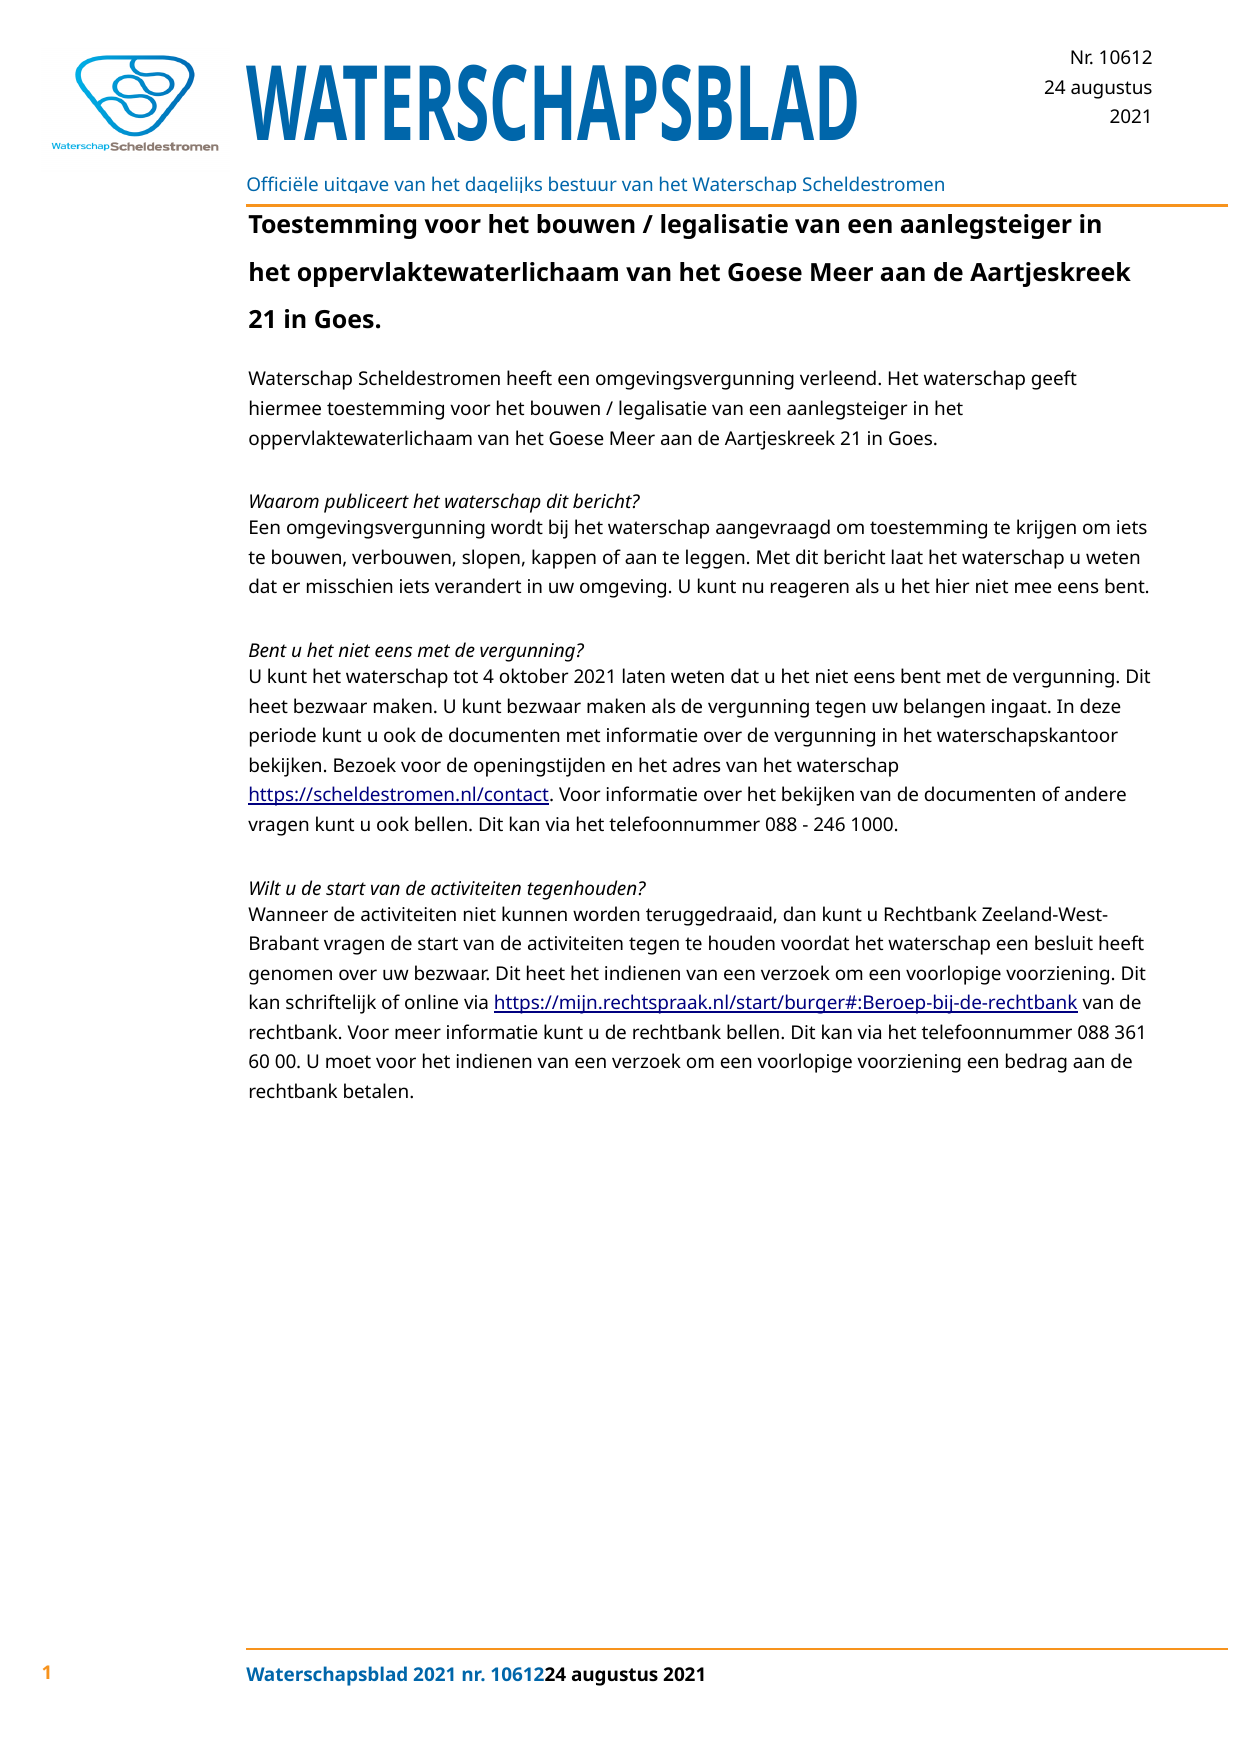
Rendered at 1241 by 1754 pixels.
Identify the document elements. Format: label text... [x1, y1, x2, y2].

text Toestemming voor het bouwen / legalisatie van een aanlegsteiger in het oppervlaktewaterlichaam van het Goese Meer aan de Aartjeskreek 21 in Goes. [248, 207, 1152, 336]
text U kunt het waterschap tot 4 oktober 2021 laten weten dat u het niet eens bent met de vergunning. Dit heet bezwaar maken. U kunt bezwaar maken als de vergunning tegen uw belangen ingaat. In deze periode kunt u ook de documenten met informatie over de vergunning in het waterschapskantoor bekijken. Bezoek voor de openingstijden en het adres van het waterschap https://scheldestromen.nl/contact. Voor informatie over het bekijken van de documenten of andere vragen kunt u ook bellen. Dit kan via het telefoonnummer 088 - 246 1000. [248, 663, 1152, 837]
picture [41, 47, 231, 172]
text Waarom publiceert het waterschap dit bericht? [248, 489, 1152, 514]
text Een omgevingsvergunning wordt bij het waterschap aangevraagd om toestemming te krijgen om iets te bouwen, verbouwen, slopen, kappen of aan te leggen. Met dit bericht laat het waterschap u weten dat er misschien iets verandert in uw omgeving. U kunt nu reageren als u het hier niet mee eens bent. [248, 514, 1152, 599]
text Wanneer de activiteiten niet kunnen worden teruggedraaid, dan kunt u Rechtbank Zeeland-West-Brabant vragen de start van de activiteiten tegen te houden voordat het waterschap een besluit heeft genomen over uw bezwaar. Dit heet het indienen van een verzoek om een voorlopige voorziening. Dit kan schriftelijk of online via https://mijn.rechtspraak.nl/start/burger#:Beroep-bij-de-rechtbank van de rechtbank. Voor meer informatie kunt u de rechtbank bellen. Dit kan via het telefoonnummer 088 361 60 00. U moet voor het indienen van een verzoek om een voorlopige voorziening een bedrag aan de rechtbank betalen. [248, 901, 1152, 1104]
text Bent u het niet eens met de vergunning? [248, 637, 1152, 663]
text Wilt u de start van de activiteiten tegenhouden? [248, 875, 1152, 901]
text Waterschap Scheldestromen heeft een omgevingsvergunning verleend. Het waterschap geeft hiermee toestemming voor het bouwen / legalisatie van een aanlegsteiger in het oppervlaktewaterlichaam van het Goese Meer aan de Aartjeskreek 21 in Goes. [248, 366, 1152, 450]
